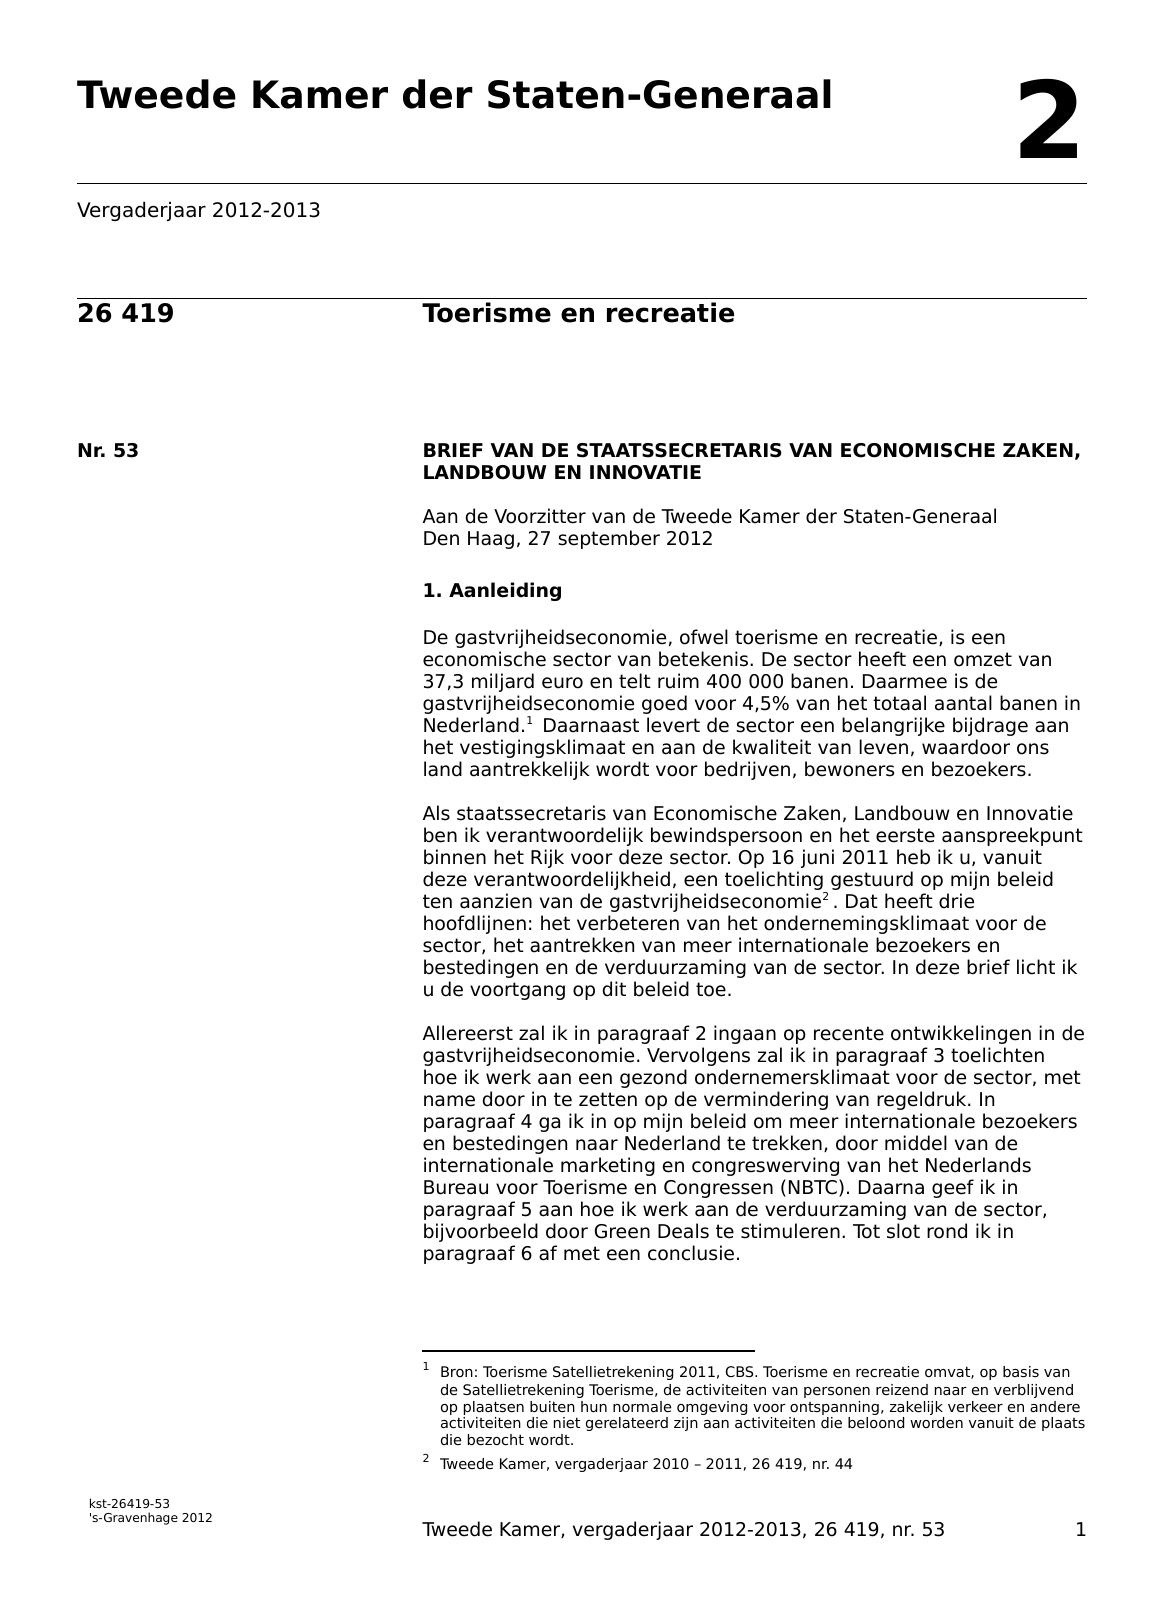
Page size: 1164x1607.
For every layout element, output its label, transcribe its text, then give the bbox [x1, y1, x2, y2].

text Tweede Kamer, vergaderjaar 2010 – 2011, 26 419, nr. 44 [422, 1452, 1087, 1474]
text Allereerst zal ik in paragraaf 2 ingaan op recente ontwikkelingen in de gastvrijheidseconomie. Vervolgens zal ik in paragraaf 3 toelichten hoe ik werk aan een gezond ondernemersklimaat voor de sector, met name door in te zetten op de vermindering van regeldruk. In paragraaf 4 ga ik in op mijn beleid om meer internationale bezoekers en bestedingen naar Nederland te trekken, door middel van de internationale marketing en congreswerving van het Nederlands Bureau voor Toerisme en Congressen (NBTC). Daarna geef ik in paragraaf 5 aan hoe ik werk aan de verduurzaming van de sector, bijvoorbeeld door Green Deals te stimuleren. Tot slot rond ik in paragraaf 6 af met een conclusie. [422, 1023, 1087, 1264]
text De gastvrijheidseconomie, ofwel toerisme en recreatie, is een economische sector van betekenis. De sector heeft een omzet van 37,3 miljard euro en telt ruim 400 000 banen. Daarmee is de gastvrijheidseconomie goed voor 4,5% van het totaal aantal banen in Nederland. Daarnaast levert de sector een belangrijke bijdrage aan het vestigingsklimaat en aan de kwaliteit van leven, waardoor ons land aantrekkelijk wordt voor bedrijven, bewoners en bezoekers. [422, 627, 1087, 781]
text 's-Gravenhage 2012 [88, 1511, 323, 1525]
text kst-26419-53 [88, 1497, 323, 1511]
text Bron: Toerisme Satellietrekening 2011, CBS. Toerisme en recreatie omvat, op basis van de Satellietrekening Toerisme, de activiteiten van personen reizend naar en verblijvend op plaatsen buiten hun normale omgeving voor ontspanning, zakelijk verkeer en andere activiteiten die niet gerelateerd zijn aan activiteiten die beloond worden vanuit de plaats die bezocht wordt. [422, 1360, 1087, 1449]
subtitle 26 419 Toerisme en recreatie [77, 299, 1087, 329]
subtitle Nr. 53 BRIEF VAN DE STAATSSECRETARIS VAN ECONOMISCHE ZAKEN, LANDBOUW EN INNOVATIE [77, 440, 1087, 484]
table_header Tweede Kamer der Staten-Generaal [77, 59, 886, 183]
text Als staatssecretaris van Economische Zaken, Landbouw en Innovatie ben ik verantwoordelijk bewindspersoon en het eerste aanspreekpunt binnen het Rijk voor deze sector. Op 16 juni 2011 heb ik u, vanuit deze verantwoordelijkheid, een toelichting gestuurd op mijn beleid ten aanzien van de gastvrijheidseconomie. Dat heeft drie hoofdlijnen: het verbeteren van het ondernemingsklimaat voor de sector, het aantrekken van meer internationale bezoekers en bestedingen en de verduurzaming van de sector. In deze brief licht ik u de voortgang op dit beleid toe. [422, 803, 1087, 1001]
table_header 2 [886, 59, 1087, 183]
text Aan de Voorzitter van de Tweede Kamer der Staten-Generaal [422, 506, 1087, 528]
table_cell Vergaderjaar 2012-2013 [77, 184, 1087, 298]
text Den Haag, 27 september 2012 [422, 528, 1087, 550]
subtitle 1. Aanleiding [422, 580, 1087, 602]
